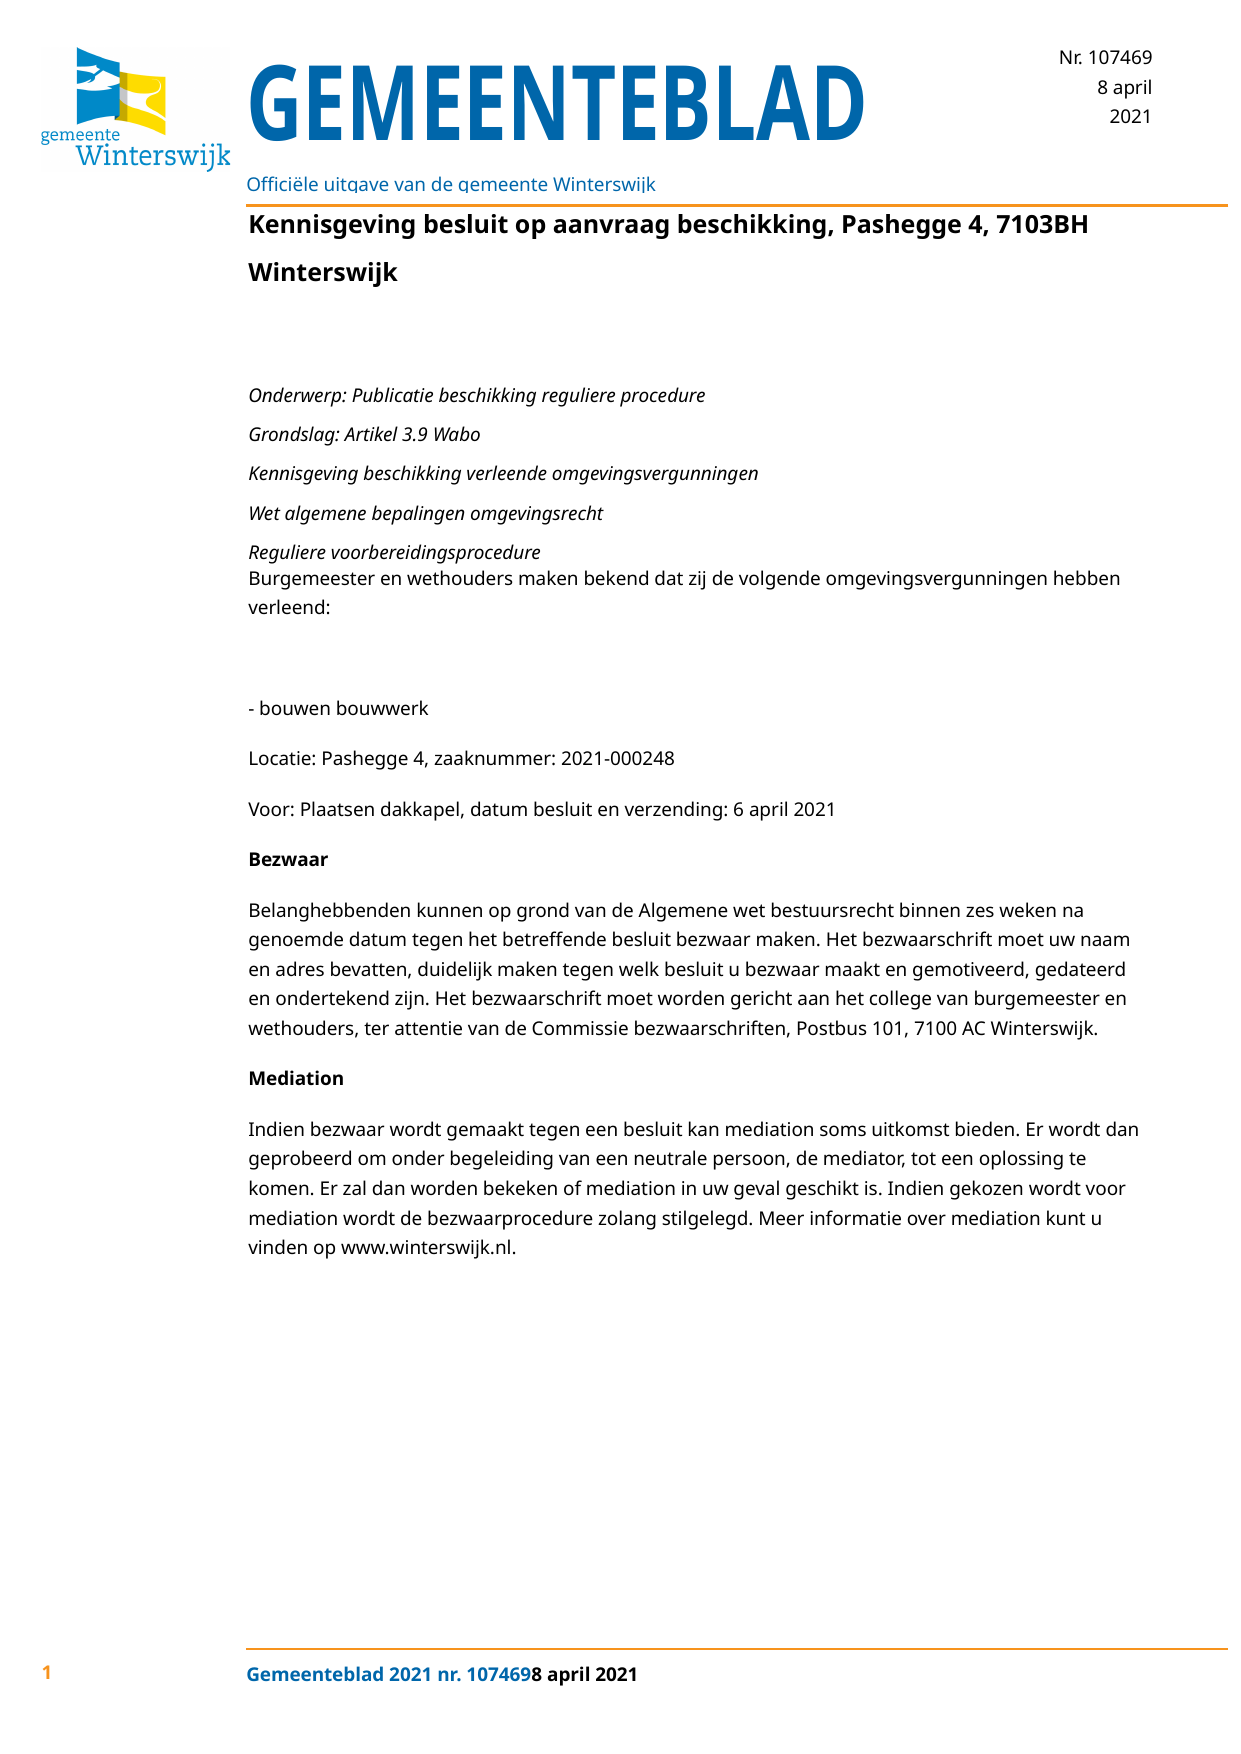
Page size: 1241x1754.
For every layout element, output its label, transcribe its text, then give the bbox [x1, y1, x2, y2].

text Onderwerp: Publicatie beschikking reguliere procedure [248, 382, 1152, 408]
text Burgemeester en wethouders maken bekend dat zij de volgende omgevingsvergunningen hebben verleend: [248, 565, 1152, 620]
picture [225, 153, 231, 162]
text Kennisgeving beschikking verleende omgevingsvergunningen [248, 460, 1152, 486]
text Mediation [248, 1066, 1152, 1091]
text Wet algemene bepalingen omgevingsrecht [248, 500, 1152, 525]
text Locatie: Pashegge 4, zaaknummer: 2021-000248 [248, 746, 1152, 771]
picture [41, 47, 231, 172]
text Reguliere voorbereidingsprocedure [248, 539, 1152, 565]
text Bezwaar [248, 846, 1152, 872]
text Belanghebbenden kunnen op grond van de Algemene wet bestuursrecht binnen zes weken na genoemde datum tegen het betreffende besluit bezwaar maken. Het bezwaarschrift moet uw naam en adres bevatten, duidelijk maken tegen welk besluit u bezwaar maakt en gemotiveerd, gedateerd en ondertekend zijn. Het bezwaarschrift moet worden gericht aan het college van burgemeester en wethouders, ter attentie van de Commissie bezwaarschriften, Postbus 101, 7100 AC Winterswijk. [248, 897, 1152, 1041]
text Grondslag: Artikel 3.9 Wabo [248, 421, 1152, 447]
text Kennisgeving besluit op aanvraag beschikking, Pashegge 4, 7103BH Winterswijk [248, 207, 1152, 288]
text - bouwen bouwwerk [248, 695, 1152, 721]
text Indien bezwaar wordt gemaakt tegen een besluit kan mediation soms uitkomst bieden. Er wordt dan geprobeerd om onder begeleiding van een neutrale persoon, de mediator, tot een oplossing te komen. Er zal dan worden bekeken of mediation in uw geval geschikt is. Indien gekozen wordt voor mediation wordt de bezwaarprocedure zolang stilgelegd. Meer informatie over mediation kunt u vinden op www.winterswijk.nl. [248, 1116, 1152, 1260]
text Voor: Plaatsen dakkapel, datum besluit en verzending: 6 april 2021 [248, 796, 1152, 822]
